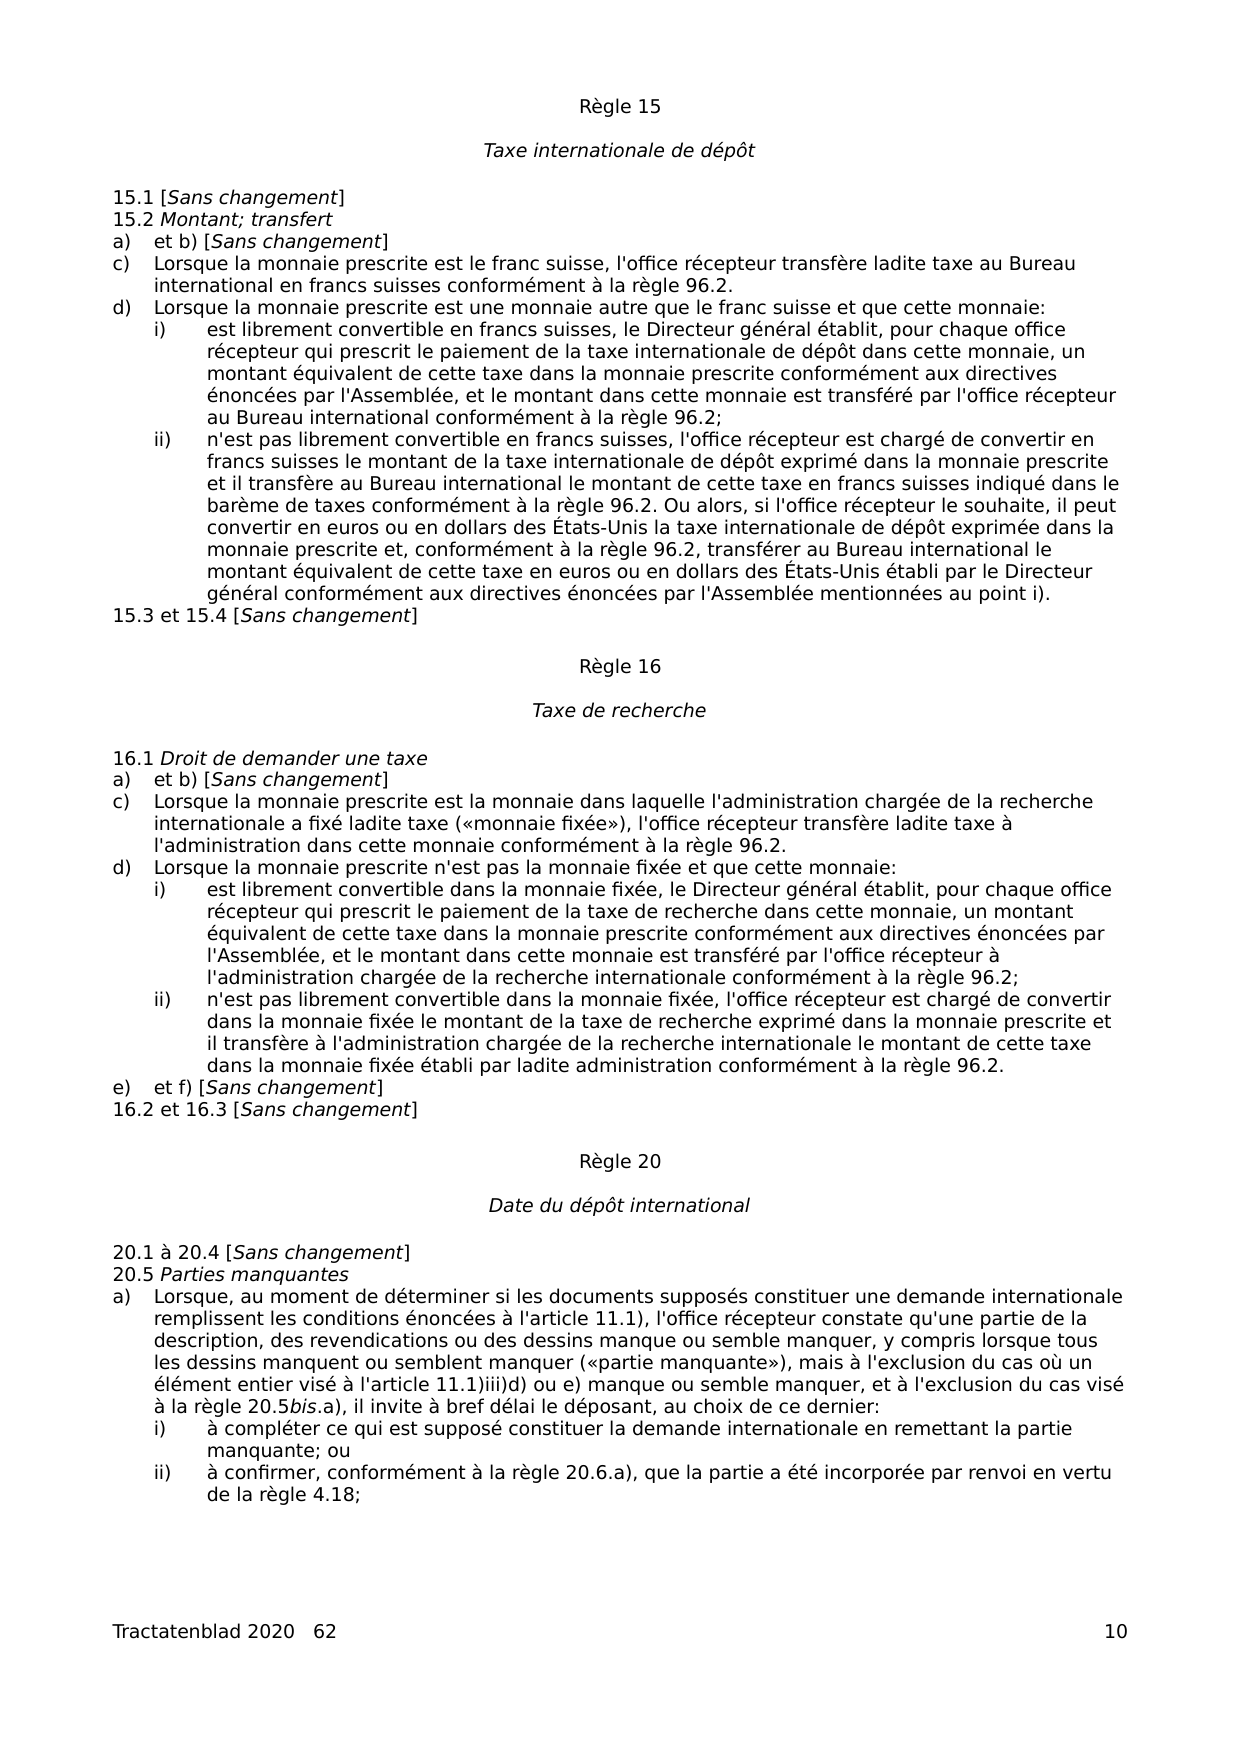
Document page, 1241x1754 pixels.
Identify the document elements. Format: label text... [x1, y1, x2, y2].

text 20.5 Parties manquantes [112, 1264, 1128, 1286]
text 16.2 et 16.3 [Sans changement] [112, 1099, 1128, 1121]
text e) et f) [Sans changement] [112, 1077, 1128, 1099]
text i) est librement convertible dans la monnaie fixée, le Directeur général établit, pour chaque office récepteur qui prescrit le paiement de la taxe de recherche dans cette monnaie, un montant équivalent de cette taxe dans la monnaie prescrite conformément aux directives énoncées par l'Assemblée, et le montant dans cette monnaie est transféré par l'office récepteur à l'administration chargée de la recherche internationale conformément à la règle 96.2; [153, 879, 1128, 989]
subtitle Règle 16 Taxe de recherche [112, 656, 1128, 722]
subtitle Règle 20 Date du dépôt international [112, 1151, 1128, 1217]
text 16.1 Droit de demander une taxe [112, 747, 1128, 769]
text ii) à confirmer, conformément à la règle 20.6.a), que la partie a été incorporée par renvoi en vertu de la règle 4.18; [153, 1462, 1128, 1506]
text a) et b) [Sans changement] [112, 231, 1128, 253]
text a) Lorsque, au moment de déterminer si les documents supposés constituer une demande internationale remplissent les conditions énoncées à l'article 11.1), l'office récepteur constate qu'une partie de la description, des revendications ou des dessins manque ou semble manquer, y compris lorsque tous les dessins manquent ou semblent manquer («partie manquante»), mais à l'exclusion du cas où un élément entier visé à l'article 11.1)iii)d) ou e) manque ou semble manquer, et à l'exclusion du cas visé à la règle 20.5bis.a), il invite à bref délai le déposant, au choix de ce dernier: [112, 1286, 1128, 1418]
text c) Lorsque la monnaie prescrite est la monnaie dans laquelle l'administration chargée de la recherche internationale a fixé ladite taxe («monnaie fixée»), l'office récepteur transfère ladite taxe à l'administration dans cette monnaie conformément à la règle 96.2. [112, 791, 1128, 857]
text d) Lorsque la monnaie prescrite n'est pas la monnaie fixée et que cette monnaie: [112, 857, 1128, 879]
text 15.3 et 15.4 [Sans changement] [112, 604, 1128, 626]
text ii) n'est pas librement convertible dans la monnaie fixée, l'office récepteur est chargé de convertir dans la monnaie fixée le montant de la taxe de recherche exprimé dans la monnaie prescrite et il transfère à l'administration chargée de la recherche internationale le montant de cette taxe dans la monnaie fixée établi par ladite administration conformément à la règle 96.2. [153, 989, 1128, 1077]
subtitle Règle 15 Taxe internationale de dépôt [112, 96, 1128, 162]
text i) est librement convertible en francs suisses, le Directeur général établit, pour chaque office récepteur qui prescrit le paiement de la taxe internationale de dépôt dans cette monnaie, un montant équivalent de cette taxe dans la monnaie prescrite conformément aux directives énoncées par l'Assemblée, et le montant dans cette monnaie est transféré par l'office récepteur au Bureau international conformément à la règle 96.2; [153, 319, 1128, 429]
text d) Lorsque la monnaie prescrite est une monnaie autre que le franc suisse et que cette monnaie: [112, 297, 1128, 319]
text 20.1 à 20.4 [Sans changement] [112, 1242, 1128, 1264]
text ii) n'est pas librement convertible en francs suisses, l'office récepteur est chargé de convertir en francs suisses le montant de la taxe internationale de dépôt exprimé dans la monnaie prescrite et il transfère au Bureau international le montant de cette taxe en francs suisses indiqué dans le barème de taxes conformément à la règle 96.2. Ou alors, si l'office récepteur le souhaite, il peut convertir en euros ou en dollars des États-Unis la taxe internationale de dépôt exprimée dans la monnaie prescrite et, conformément à la règle 96.2, transférer au Bureau international le montant équivalent de cette taxe en euros ou en dollars des États-Unis établi par le Directeur général conformément aux directives énoncées par l'Assemblée mentionnées au point i). [153, 429, 1128, 604]
text i) à compléter ce qui est supposé constituer la demande internationale en remettant la partie manquante; ou [153, 1418, 1128, 1462]
text 15.2 Montant; transfert [112, 209, 1128, 231]
text a) et b) [Sans changement] [112, 769, 1128, 791]
text 15.1 [Sans changement] [112, 187, 1128, 209]
text c) Lorsque la monnaie prescrite est le franc suisse, l'office récepteur transfère ladite taxe au Bureau international en francs suisses conformément à la règle 96.2. [112, 253, 1128, 297]
